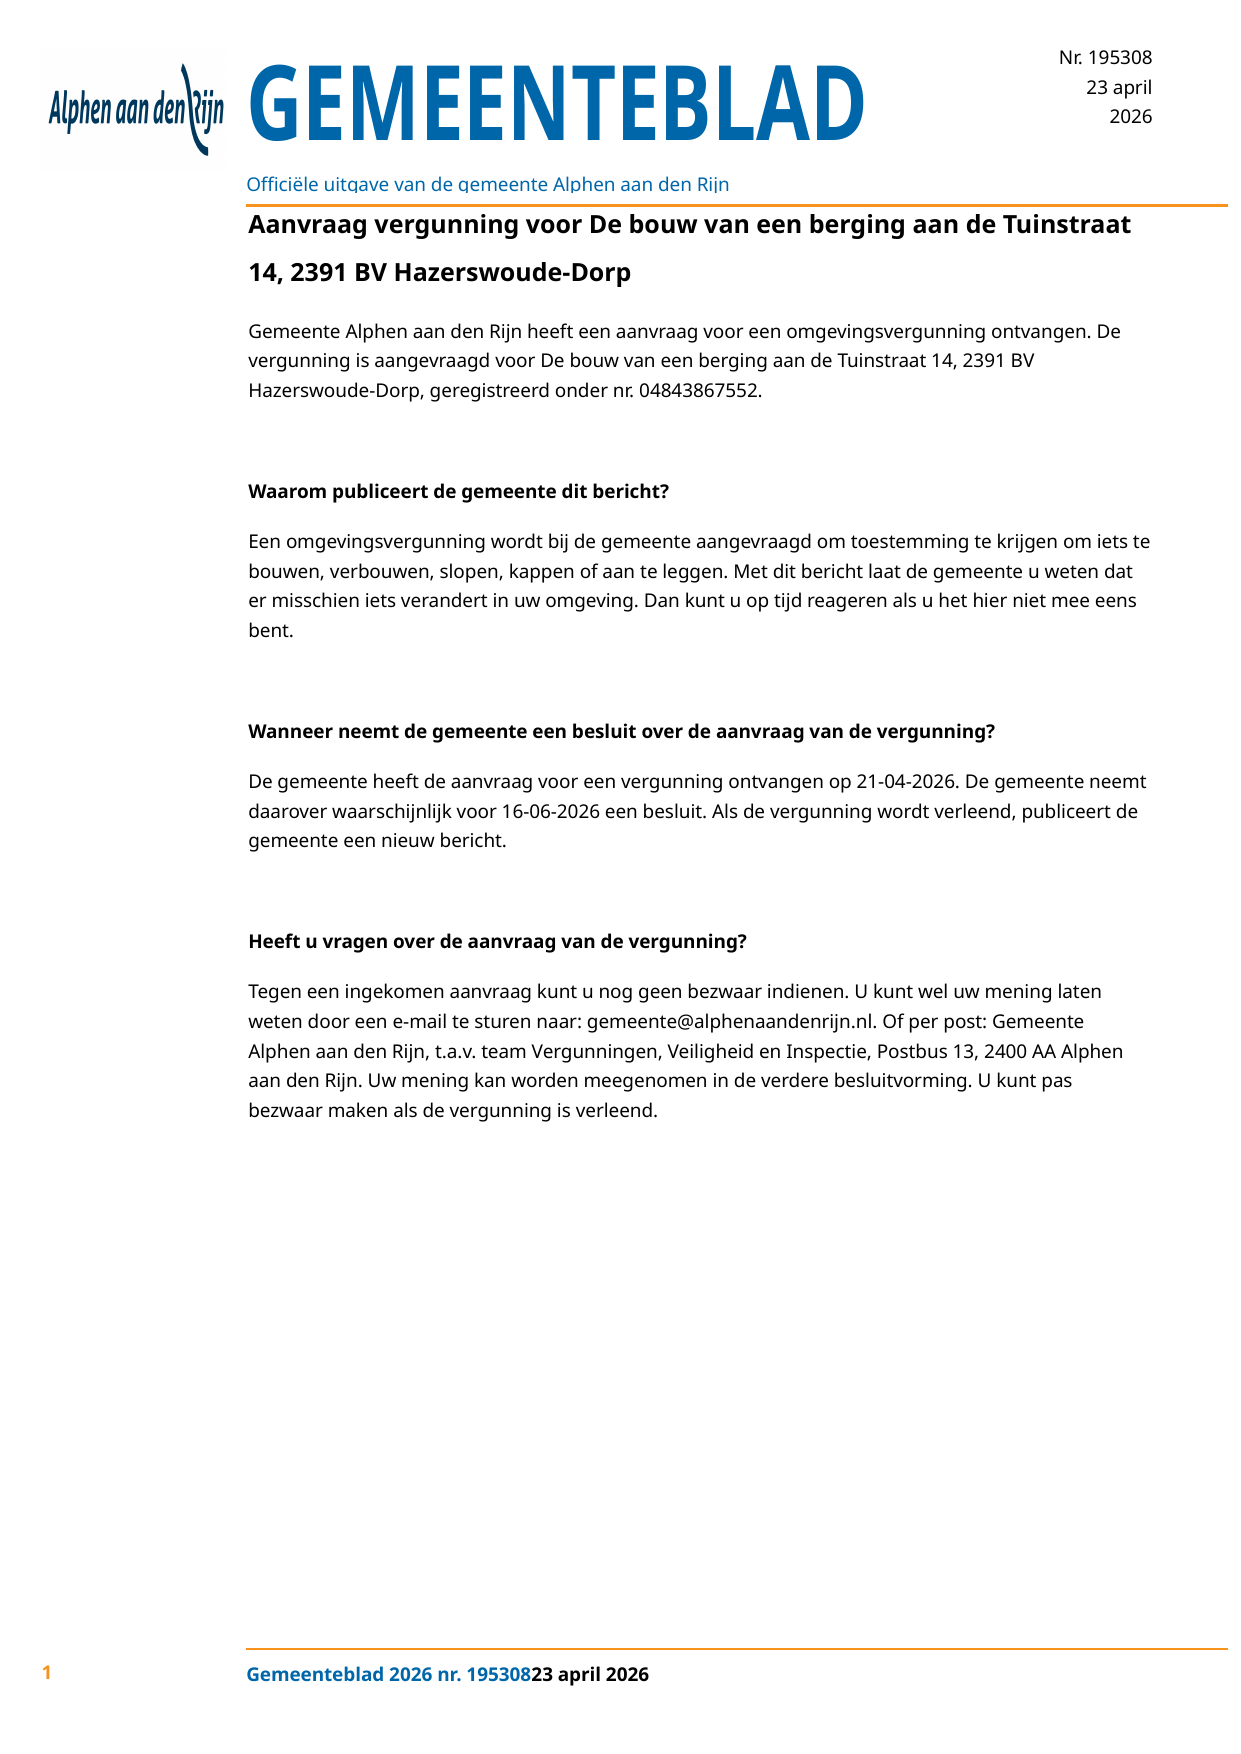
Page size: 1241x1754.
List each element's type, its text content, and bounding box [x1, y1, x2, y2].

text De gemeente heeft de aanvraag voor een vergunning ontvangen op 21-04-2026. De gemeente neemt daarover waarschijnlijk voor 16-06-2026 een besluit. Als de vergunning wordt verleend, publiceert de gemeente een nieuw bericht. [248, 768, 1152, 853]
text Een omgevingsvergunning wordt bij de gemeente aangevraagd om toestemming te krijgen om iets te bouwen, verbouwen, slopen, kappen of aan te leggen. Met dit bericht laat de gemeente u weten dat er misschien iets verandert in uw omgeving. Dan kunt u op tijd reageren als u het hier niet mee eens bent. [248, 528, 1152, 643]
text Wanneer neemt de gemeente een besluit over de aanvraag van de vergunning? [248, 718, 1152, 744]
text Aanvraag vergunning voor De bouw van een berging aan de Tuinstraat 14, 2391 BV Hazerswoude-Dorp [248, 207, 1152, 288]
picture [41, 47, 231, 172]
text Tegen een ingekomen aanvraag kunt u nog geen bezwaar indienen. U kunt wel uw mening laten weten door een e-mail te sturen naar: gemeente@alphenaandenrijn.nl. Of per post: Gemeente Alphen aan den Rijn, t.a.v. team Vergunningen, Veiligheid en Inspectie, Postbus 13, 2400 AA Alphen aan den Rijn. Uw mening kan worden meegenomen in de verdere besluitvorming. U kunt pas bezwaar maken als de vergunning is verleend. [248, 979, 1152, 1123]
text Heeft u vragen over de aanvraag van de vergunning? [248, 928, 1152, 954]
text Gemeente Alphen aan den Rijn heeft een aanvraag voor een omgevingsvergunning ontvangen. De vergunning is aangevraagd voor De bouw van een berging aan de Tuinstraat 14, 2391 BV Hazerswoude-Dorp, geregistreerd onder nr. 04843867552. [248, 318, 1152, 403]
text Waarom publiceert de gemeente dit bericht? [248, 478, 1152, 504]
